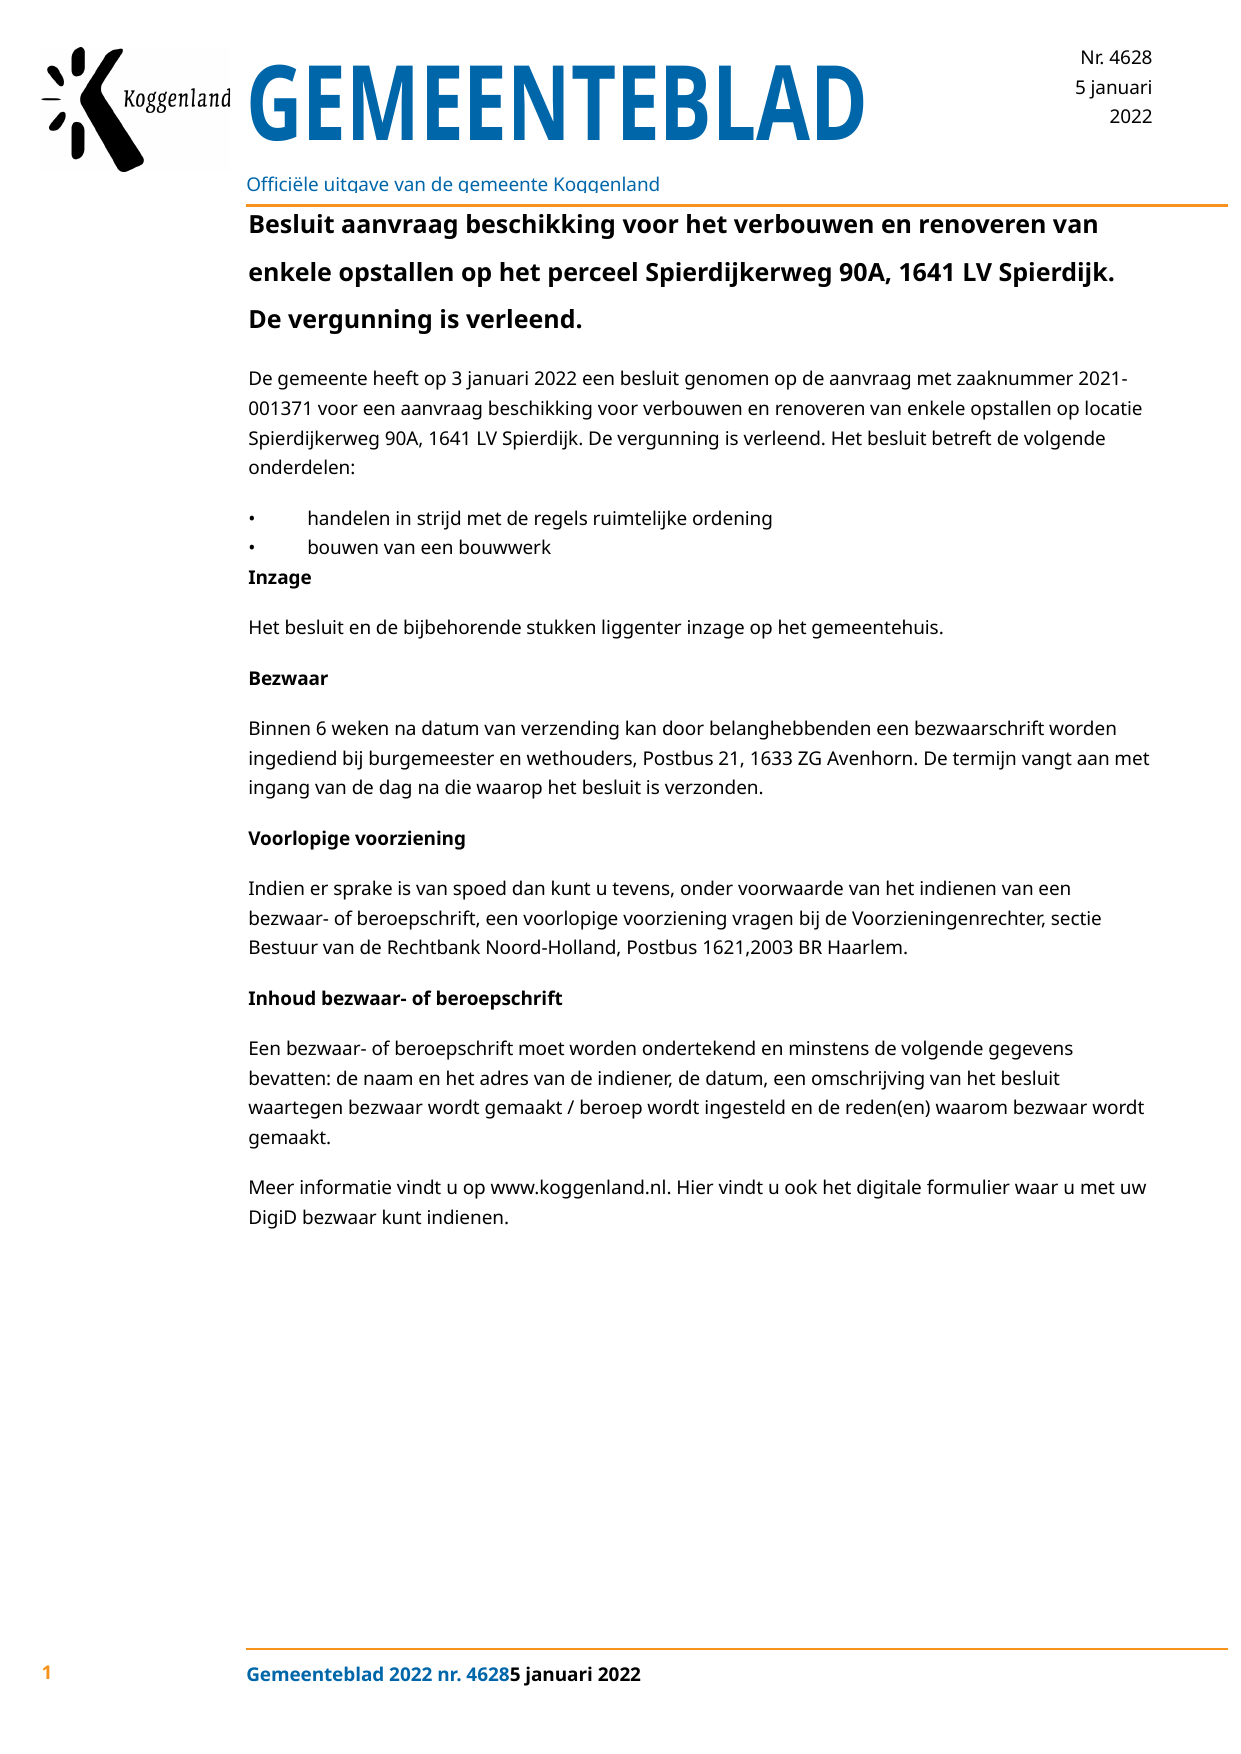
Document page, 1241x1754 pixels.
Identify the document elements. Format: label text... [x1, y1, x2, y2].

text De gemeente heeft op 3 januari 2022 een besluit genomen op de aanvraag met zaaknummer 2021-001371 voor een aanvraag beschikking voor verbouwen en renoveren van enkele opstallen op locatie Spierdijkerweg 90A, 1641 LV Spierdijk. De vergunning is verleend. Het besluit betreft de volgende onderdelen: [248, 366, 1152, 480]
text Inhoud bezwaar- of beroepschrift [248, 985, 1152, 1010]
text Inzage [248, 564, 1152, 589]
text Bezwaar [248, 665, 1152, 690]
list bouwen van een bouwwerk [248, 534, 1152, 560]
text Het besluit en de bijbehorende stukken liggenter inzage op het gemeentehuis. [248, 614, 1152, 640]
text Meer informatie vindt u op www.koggenland.nl. Hier vindt u ook het digitale formulier waar u met uw DigiD bezwaar kunt indienen. [248, 1174, 1152, 1229]
picture [41, 47, 231, 172]
text Voorlopige voorziening [248, 825, 1152, 850]
list handelen in strijd met de regels ruimtelijke ordening [248, 505, 1152, 530]
text Een bezwaar- of beroepschrift moet worden ondertekend en minstens de volgende gegevens bevatten: de naam en het adres van de indiener, de datum, een omschrijving van het besluit waartegen bezwaar wordt gemaakt / beroep wordt ingesteld en de reden(en) waarom bezwaar wordt gemaakt. [248, 1035, 1152, 1149]
text Binnen 6 weken na datum van verzending kan door belanghebbenden een bezwaarschrift worden ingediend bij burgemeester en wethouders, Postbus 21, 1633 ZG Avenhorn. De termijn vangt aan met ingang van de dag na die waarop het besluit is verzonden. [248, 715, 1152, 800]
text Indien er sprake is van spoed dan kunt u tevens, onder voorwaarde van het indienen van een bezwaar- of beroepschrift, een voorlopige voorziening vragen bij de Voorzieningenrechter, sectie Bestuur van de Rechtbank Noord-Holland, Postbus 1621,2003 BR Haarlem. [248, 875, 1152, 960]
text Besluit aanvraag beschikking voor het verbouwen en renoveren van enkele opstallen op het perceel Spierdijkerweg 90A, 1641 LV Spierdijk. De vergunning is verleend. [248, 207, 1152, 336]
